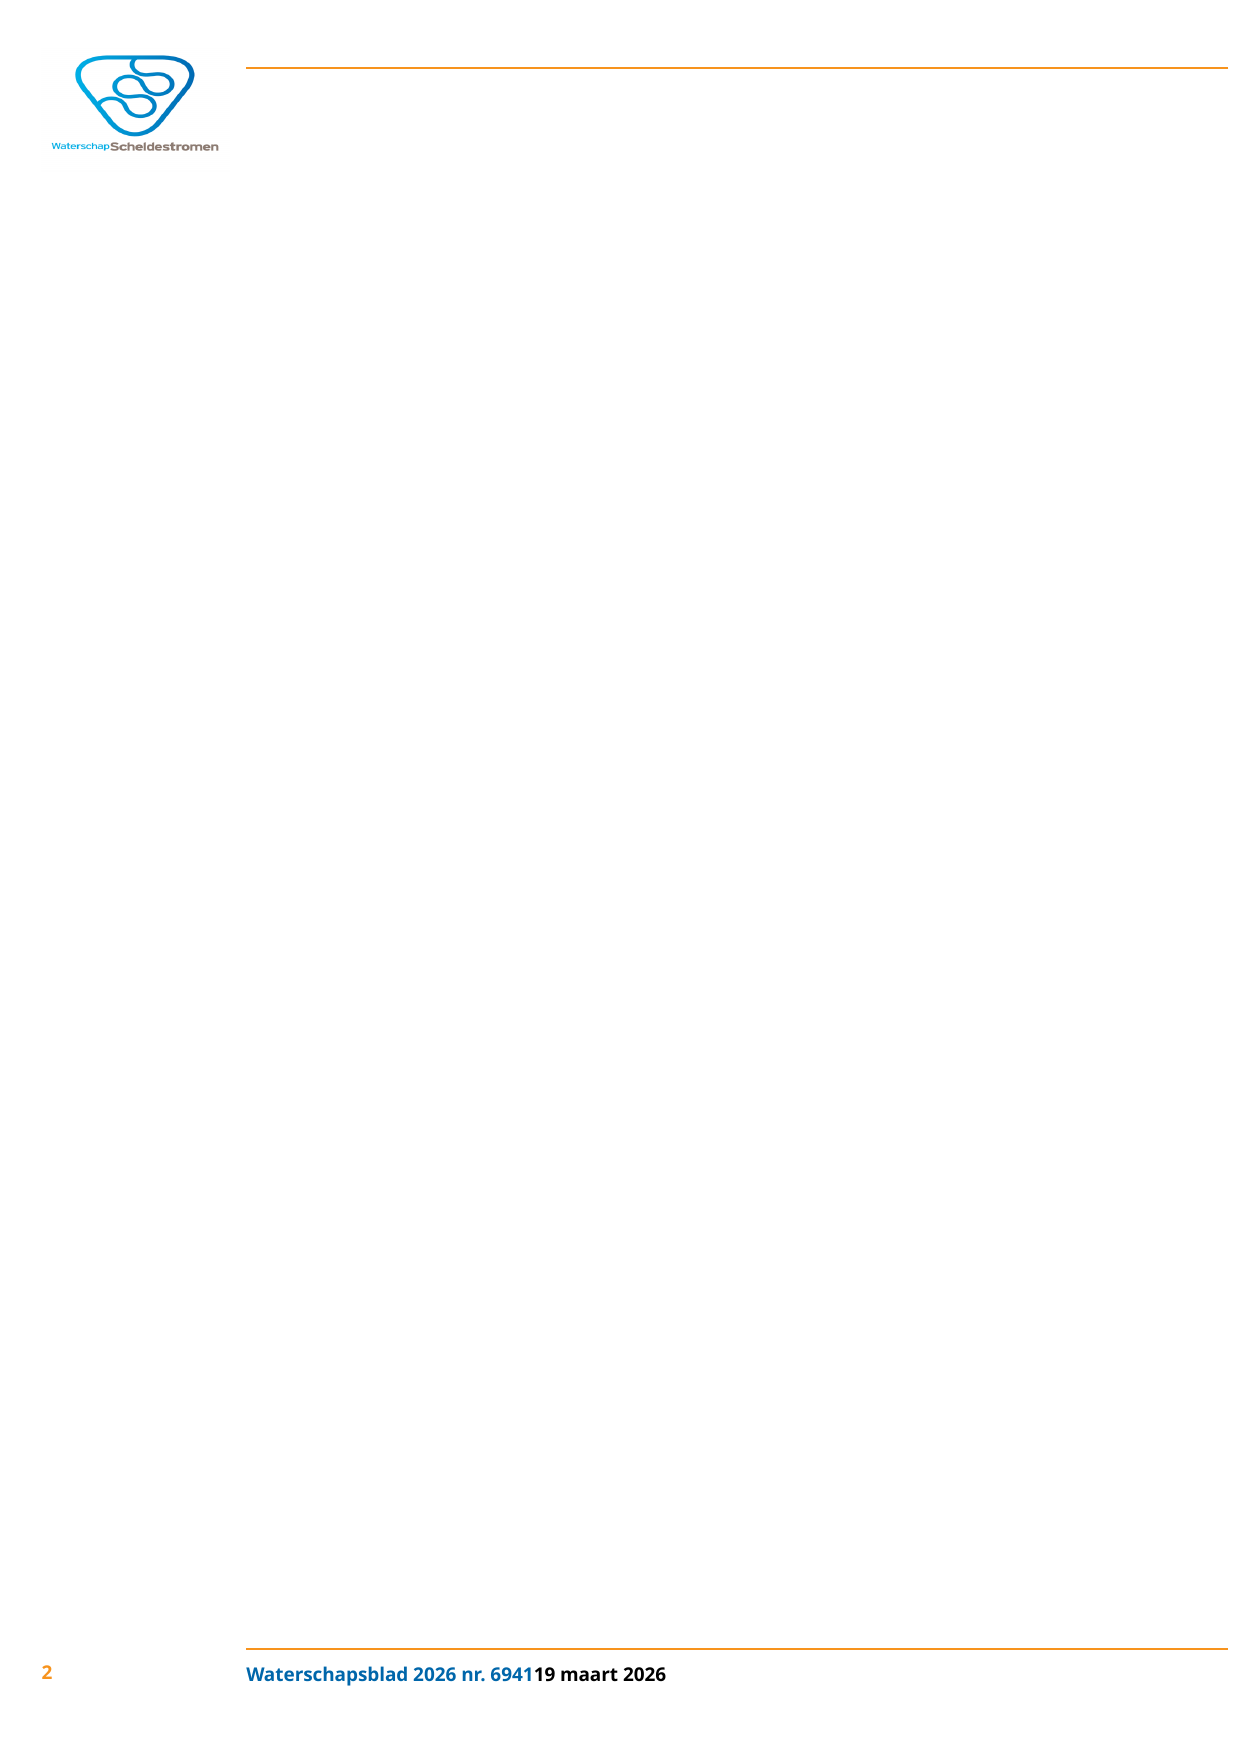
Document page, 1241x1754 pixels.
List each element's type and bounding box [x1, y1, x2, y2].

picture [41, 47, 231, 172]
